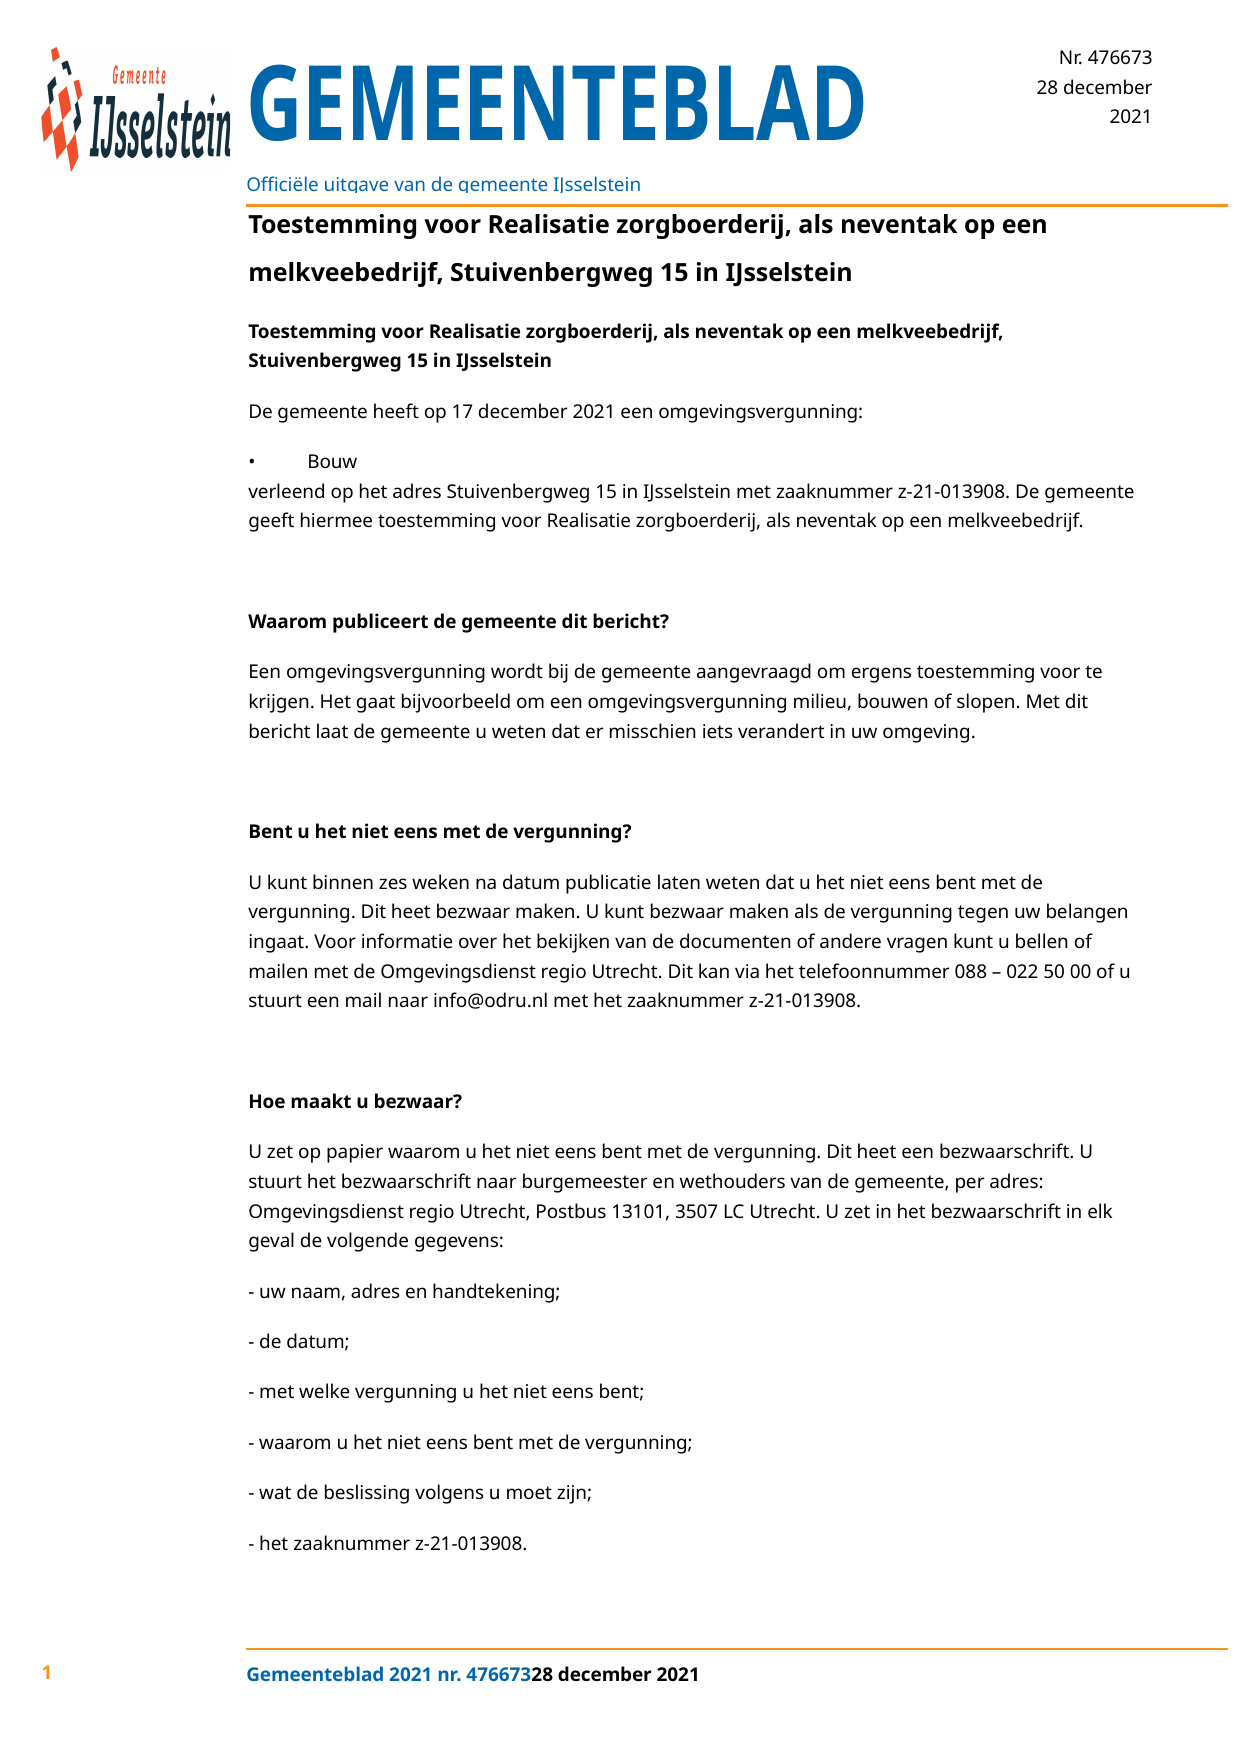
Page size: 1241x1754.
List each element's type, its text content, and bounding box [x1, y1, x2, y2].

picture [41, 47, 231, 172]
text U kunt binnen zes weken na datum publicatie laten weten dat u het niet eens bent met de vergunning. Dit heet bezwaar maken. U kunt bezwaar maken als de vergunning tegen uw belangen ingaat. Voor informatie over het bekijken van de documenten of andere vragen kunt u bellen of mailen met de Omgevingsdienst regio Utrecht. Dit kan via het telefoonnummer 088 – 022 50 00 of u stuurt een mail naar info@odru.nl met het zaaknummer z-21-013908. [248, 869, 1152, 1013]
text - de datum; [248, 1328, 1152, 1354]
text Hoe maakt u bezwaar? [248, 1088, 1152, 1114]
text Toestemming voor Realisatie zorgboerderij, als neventak op een melkveebedrijf, Stuivenbergweg 15 in IJsselstein [248, 318, 1152, 373]
text - het zaaknummer z-21-013908. [248, 1530, 1152, 1556]
text De gemeente heeft op 17 december 2021 een omgevingsvergunning: [248, 398, 1152, 424]
text Bent u het niet eens met de vergunning? [248, 819, 1152, 844]
list Bouw [248, 448, 1152, 474]
text U zet op papier waarom u het niet eens bent met de vergunning. Dit heet een bezwaarschrift. U stuurt het bezwaarschrift naar burgemeester en wethouders van de gemeente, per adres: Omgevingsdienst regio Utrecht, Postbus 13101, 3507 LC Utrecht. U zet in het bezwaarschrift in elk geval de volgende gegevens: [248, 1139, 1152, 1253]
text - waarom u het niet eens bent met de vergunning; [248, 1429, 1152, 1455]
text Toestemming voor Realisatie zorgboerderij, als neventak op een melkveebedrijf, Stuivenbergweg 15 in IJsselstein [248, 207, 1152, 288]
text - met welke vergunning u het niet eens bent; [248, 1379, 1152, 1404]
text Een omgevingsvergunning wordt bij de gemeente aangevraagd om ergens toestemming voor te krijgen. Het gaat bijvoorbeeld om een omgevingsvergunning milieu, bouwen of slopen. Met dit bericht laat de gemeente u weten dat er misschien iets verandert in uw omgeving. [248, 659, 1152, 744]
text verleend op het adres Stuivenbergweg 15 in IJsselstein met zaaknummer z-21-013908. De gemeente geeft hiermee toestemming voor Realisatie zorgboerderij, als neventak op een melkveebedrijf. [248, 478, 1152, 533]
text - uw naam, adres en handtekening; [248, 1278, 1152, 1304]
text Waarom publiceert de gemeente dit bericht? [248, 608, 1152, 634]
text - wat de beslissing volgens u moet zijn; [248, 1479, 1152, 1505]
